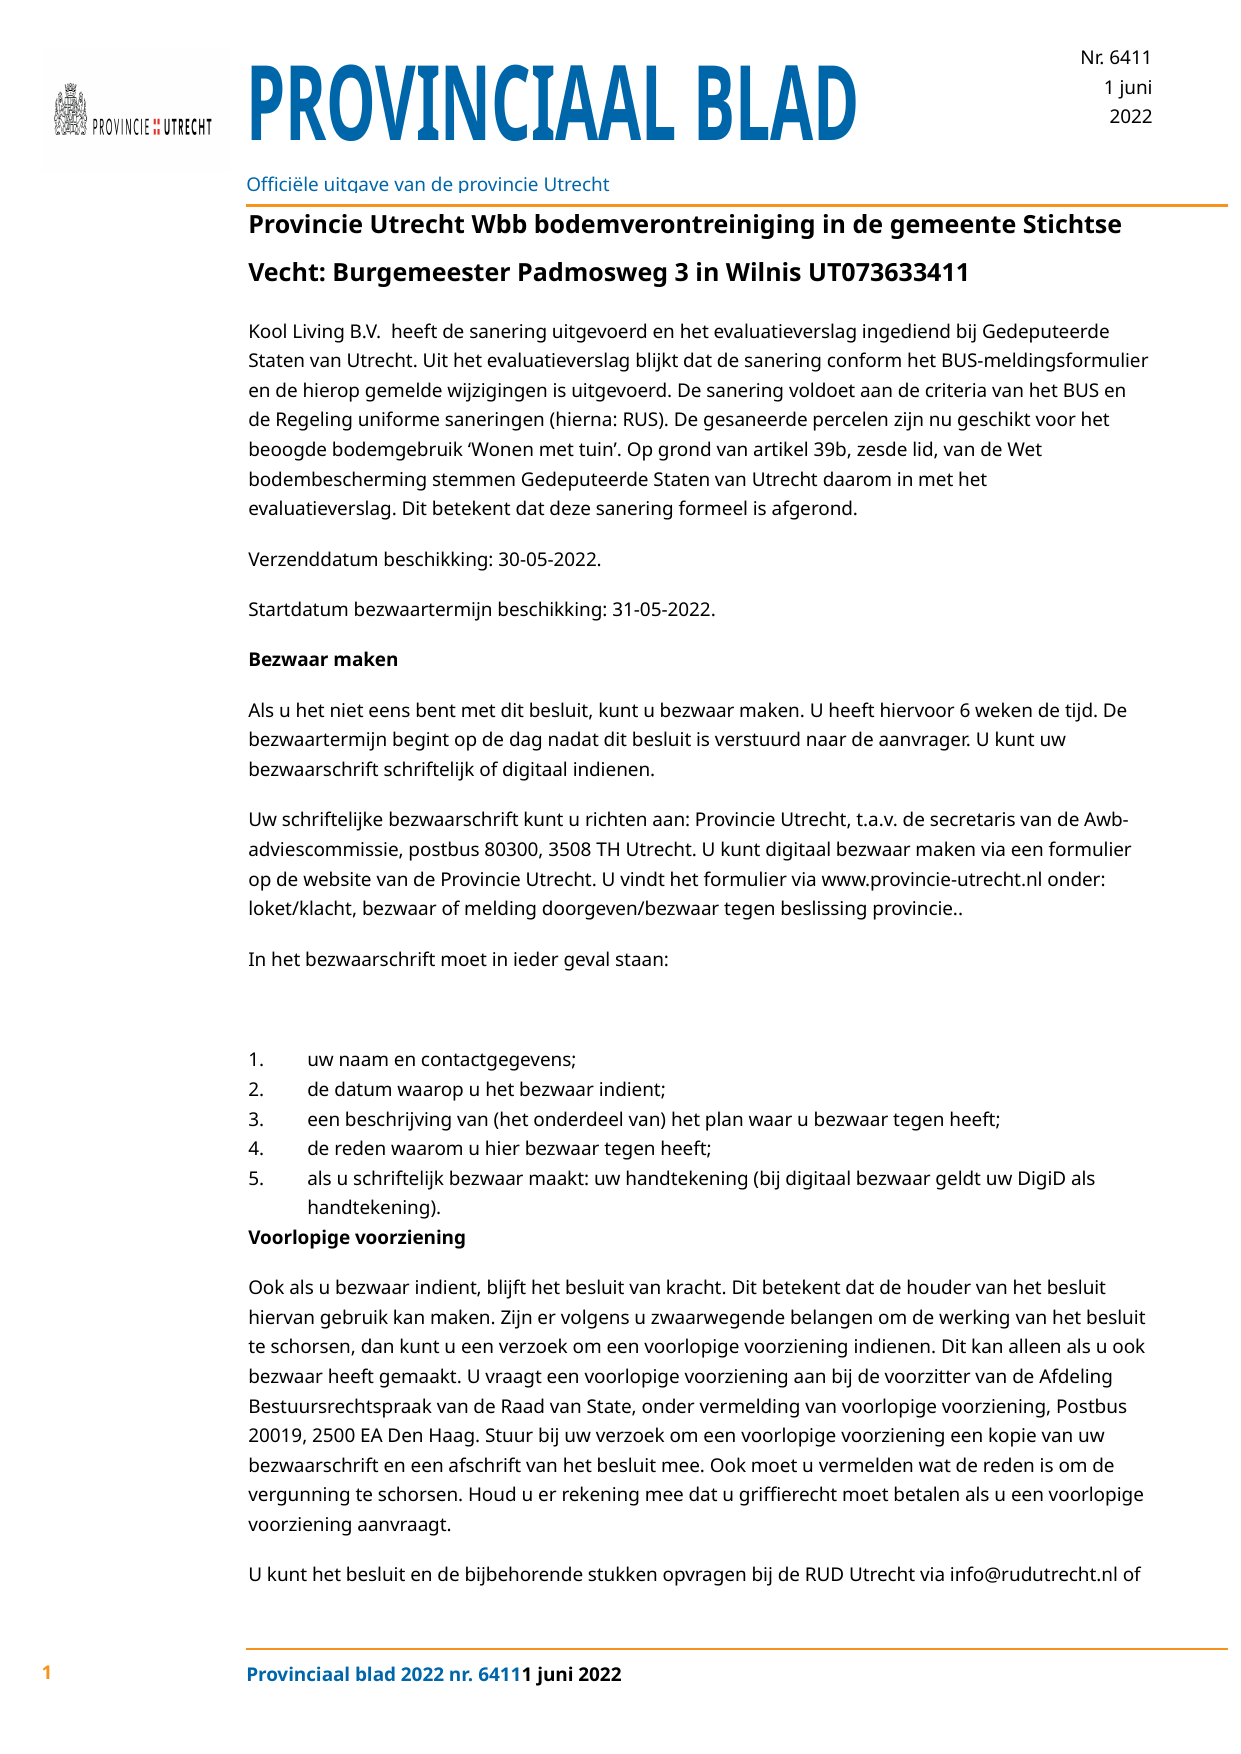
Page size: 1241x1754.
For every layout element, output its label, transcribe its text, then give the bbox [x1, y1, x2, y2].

list als u schriftelijk bezwaar maakt: uw handtekening (bij digitaal bezwaar geldt uw DigiD als handtekening). [248, 1165, 1152, 1220]
list de datum waarop u het bezwaar indient; [248, 1076, 1152, 1102]
text Bezwaar maken [248, 647, 1152, 672]
text Kool Living B.V. heeft de sanering uitgevoerd en het evaluatieverslag ingediend bij Gedeputeerde Staten van Utrecht. Uit het evaluatieverslag blijkt dat de sanering conform het BUS-meldingsformulier en de hierop gemelde wijzigingen is uitgevoerd. De sanering voldoet aan de criteria van het BUS en de Regeling uniforme saneringen (hierna: RUS). De gesaneerde percelen zijn nu geschikt voor het beoogde bodemgebruik ‘Wonen met tuin’. Op grond van artikel 39b, zesde lid, van de Wet bodembescherming stemmen Gedeputeerde Staten van Utrecht daarom in met het evaluatieverslag. Dit betekent dat deze sanering formeel is afgerond. [248, 318, 1152, 521]
text Provincie Utrecht Wbb bodemverontreiniging in de gemeente Stichtse Vecht: Burgemeester Padmosweg 3 in Wilnis UT073633411 [248, 207, 1152, 288]
text Uw schriftelijke bezwaarschrift kunt u richten aan: Provincie Utrecht, t.a.v. de secretaris van de Awb-adviescommissie, postbus 80300, 3508 TH Utrecht. U kunt digitaal bezwaar maken via een formulier op de website van de Provincie Utrecht. U vindt het formulier via www.provincie-utrecht.nl onder: loket/klacht, bezwaar of melding doorgeven/bezwaar tegen beslissing provincie.. [248, 807, 1152, 921]
text Verzenddatum beschikking: 30-05-2022. [248, 546, 1152, 572]
text U kunt het besluit en de bijbehorende stukken opvragen bij de RUD Utrecht via info@rudutrecht.nl of [248, 1562, 1152, 1587]
text Voorlopige voorziening [248, 1224, 1152, 1250]
list uw naam en contactgegevens; [248, 1047, 1152, 1072]
text Als u het niet eens bent met dit besluit, kunt u bezwaar maken. U heeft hiervoor 6 weken de tijd. De bezwaartermijn begint op de dag nadat dit besluit is verstuurd naar de aanvrager. U kunt uw bezwaarschrift schriftelijk of digitaal indienen. [248, 697, 1152, 782]
text Startdatum bezwaartermijn beschikking: 31-05-2022. [248, 596, 1152, 622]
text Ook als u bezwaar indient, blijft het besluit van kracht. Dit betekent dat de houder van het besluit hiervan gebruik kan maken. Zijn er volgens u zwaarwegende belangen om de werking van het besluit te schorsen, dan kunt u een verzoek om een voorlopige voorziening indienen. Dit kan alleen als u ook bezwaar heeft gemaakt. U vraagt een voorlopige voorziening aan bij de voorzitter van de Afdeling Bestuursrechtspraak van de Raad van State, onder vermelding van voorlopige voorziening, Postbus 20019, 2500 EA Den Haag. Stuur bij uw verzoek om een voorlopige voorziening een kopie van uw bezwaarschrift en een afschrift van het besluit mee. Ook moet u vermelden wat de reden is om de vergunning te schorsen. Houd u er rekening mee dat u griffierecht moet betalen als u een voorlopige voorziening aanvraagt. [248, 1274, 1152, 1537]
picture [41, 47, 231, 172]
text In het bezwaarschrift moet in ieder geval staan: [248, 946, 1152, 972]
list een beschrijving van (het onderdeel van) het plan waar u bezwaar tegen heeft; [248, 1106, 1152, 1132]
list de reden waarom u hier bezwaar tegen heeft; [248, 1135, 1152, 1161]
